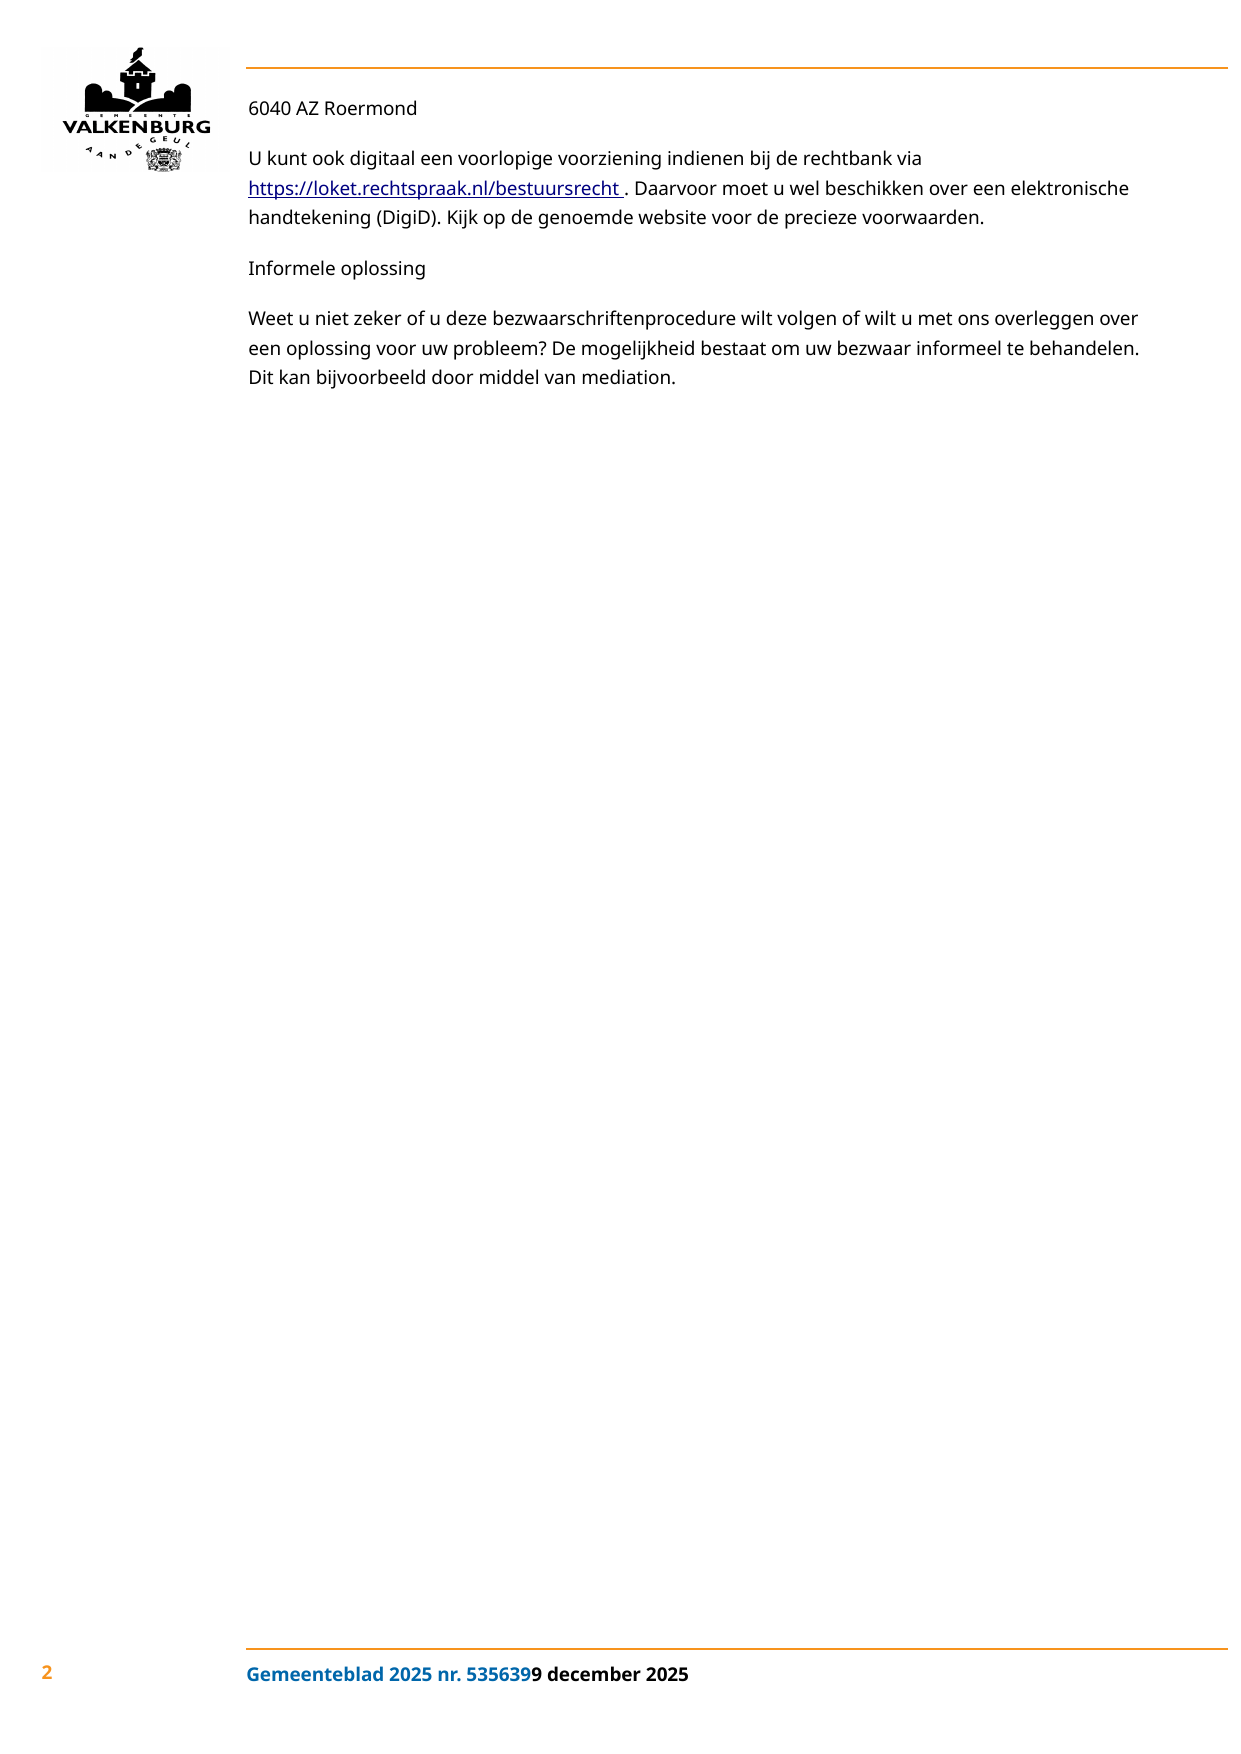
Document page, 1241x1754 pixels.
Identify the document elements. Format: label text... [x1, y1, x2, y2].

text Informele oplossing [248, 255, 1152, 281]
text 6040 AZ Roermond [248, 95, 1152, 121]
picture [41, 47, 231, 172]
text U kunt ook digitaal een voorlopige voorziening indienen bij de rechtbank via https://loket.rechtspraak.nl/bestuursrecht . Daarvoor moet u wel beschikken over een elektronische handtekening (DigiD). Kijk op de genoemde website voor de precieze voorwaarden. [248, 145, 1152, 230]
text Weet u niet zeker of u deze bezwaarschriftenprocedure wilt volgen of wilt u met ons overleggen over een oplossing voor uw probleem? De mogelijkheid bestaat om uw bezwaar informeel te behandelen. Dit kan bijvoorbeeld door middel van mediation. [248, 305, 1152, 390]
